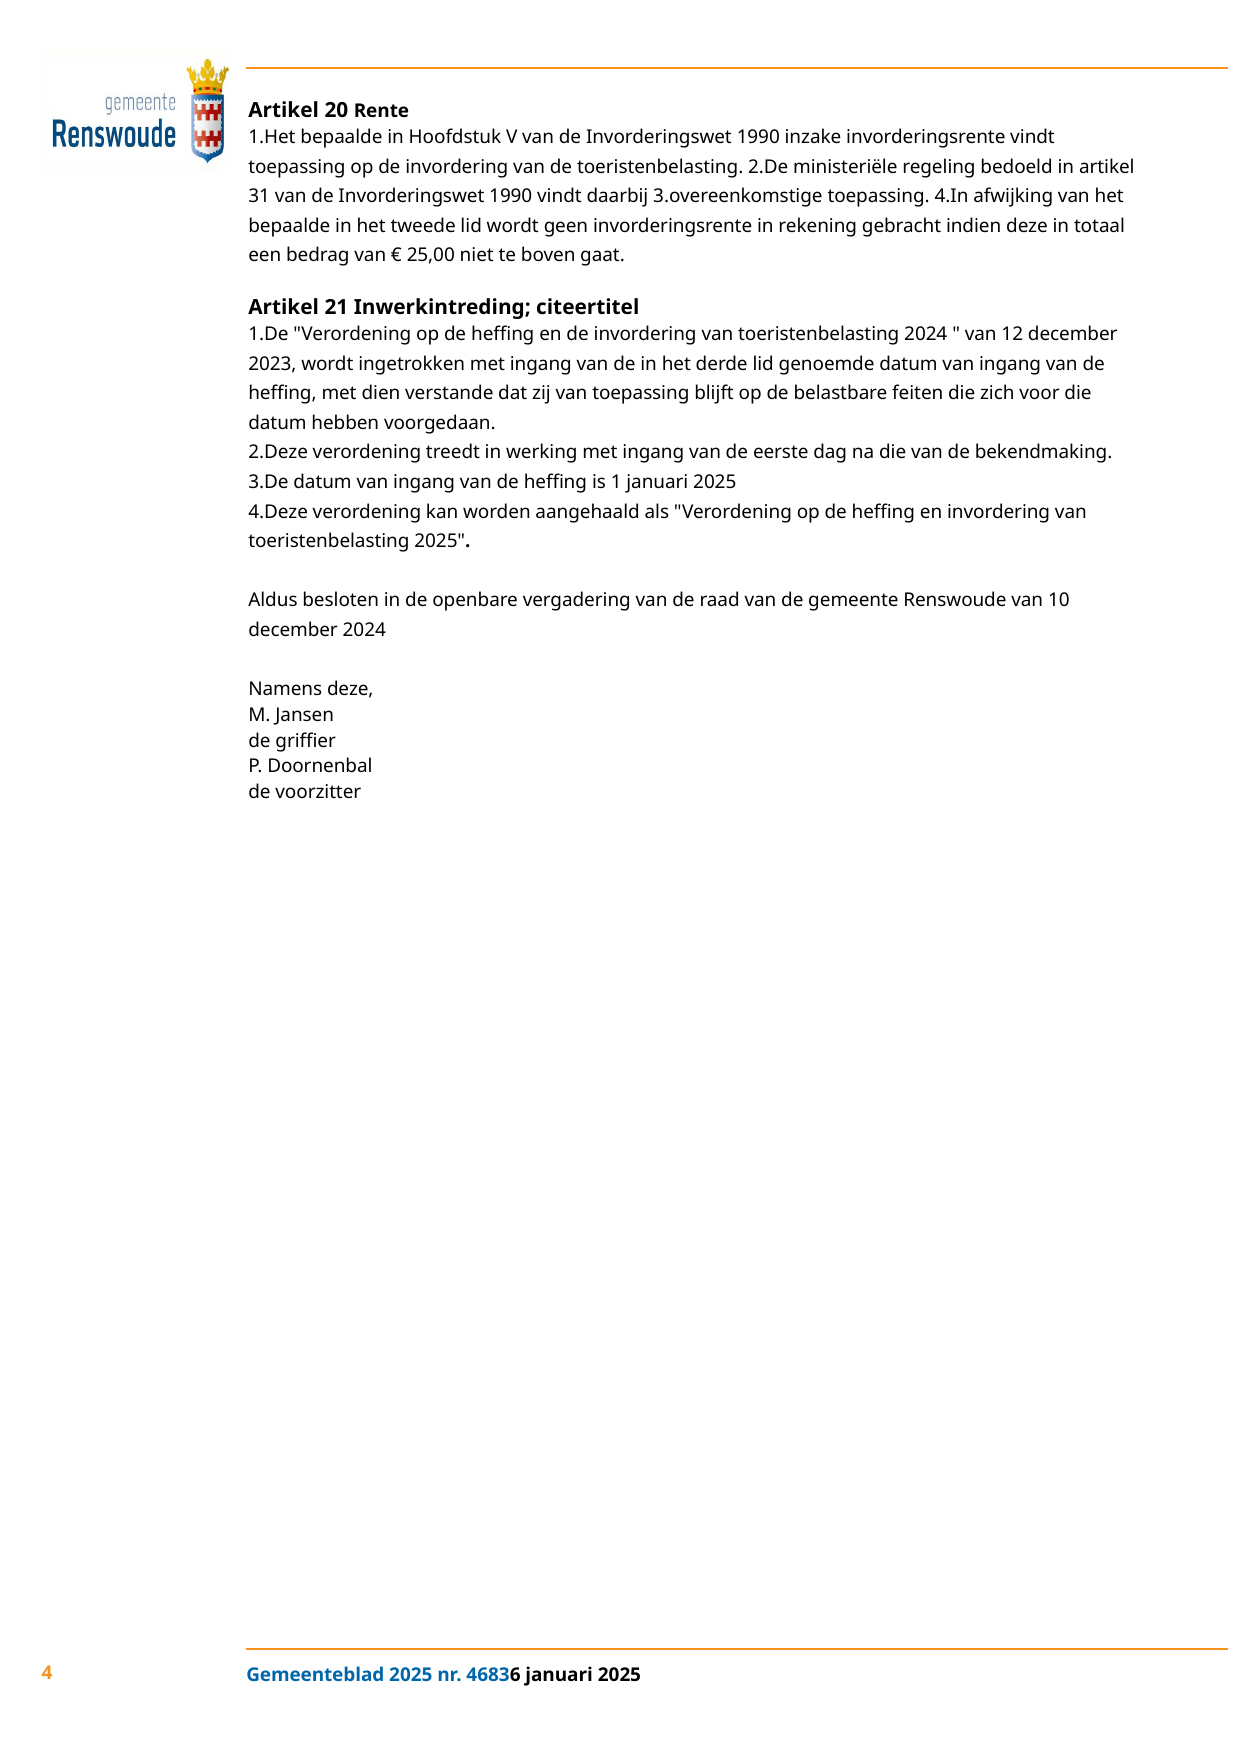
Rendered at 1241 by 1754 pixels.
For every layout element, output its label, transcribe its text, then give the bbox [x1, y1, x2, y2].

text Namens deze, [248, 675, 1152, 701]
text Artikel 20 Rente [248, 95, 1152, 123]
text 3.De datum van ingang van de heffing is 1 januari 2025 [248, 468, 1152, 494]
text de griffier [248, 727, 1152, 753]
text 1.De "Verordening op de heffing en de invordering van toeristenbelasting 2024 " van 12 december 2023, wordt ingetrokken met ingang van de in het derde lid genoemde datum van ingang van de heffing, met dien verstande dat zij van toepassing blijft op de belastbare feiten die zich voor die datum hebben voorgedaan. [248, 320, 1152, 435]
text Aldus besloten in de openbare vergadering van de raad van de gemeente Renswoude van 10 december 2024 [248, 587, 1152, 642]
text 4.Deze verordening kan worden aangehaald als "Verordening op de heffing en invordering van toeristenbelasting 2025". [248, 498, 1152, 553]
text M. Jansen [248, 701, 1152, 727]
text de voorzitter [248, 778, 1152, 804]
text 2.Deze verordening treedt in werking met ingang van de eerste dag na die van de bekendmaking. [248, 439, 1152, 464]
text P. Doornenbal [248, 753, 1152, 778]
text Artikel 21 Inwerkintreding; citeertitel [248, 292, 1152, 320]
picture [41, 47, 231, 172]
text 1.Het bepaalde in Hoofdstuk V van de Invorderingswet 1990 inzake invorderingsrente vindt toepassing op de invordering van de toeristenbelasting. 2.De ministeriële regeling bedoeld in artikel 31 van de Invorderingswet 1990 vindt daarbij 3.overeenkomstige toepassing. 4.In afwijking van het bepaalde in het tweede lid wordt geen invorderingsrente in rekening gebracht indien deze in totaal een bedrag van € 25,00 niet te boven gaat. [248, 123, 1152, 267]
